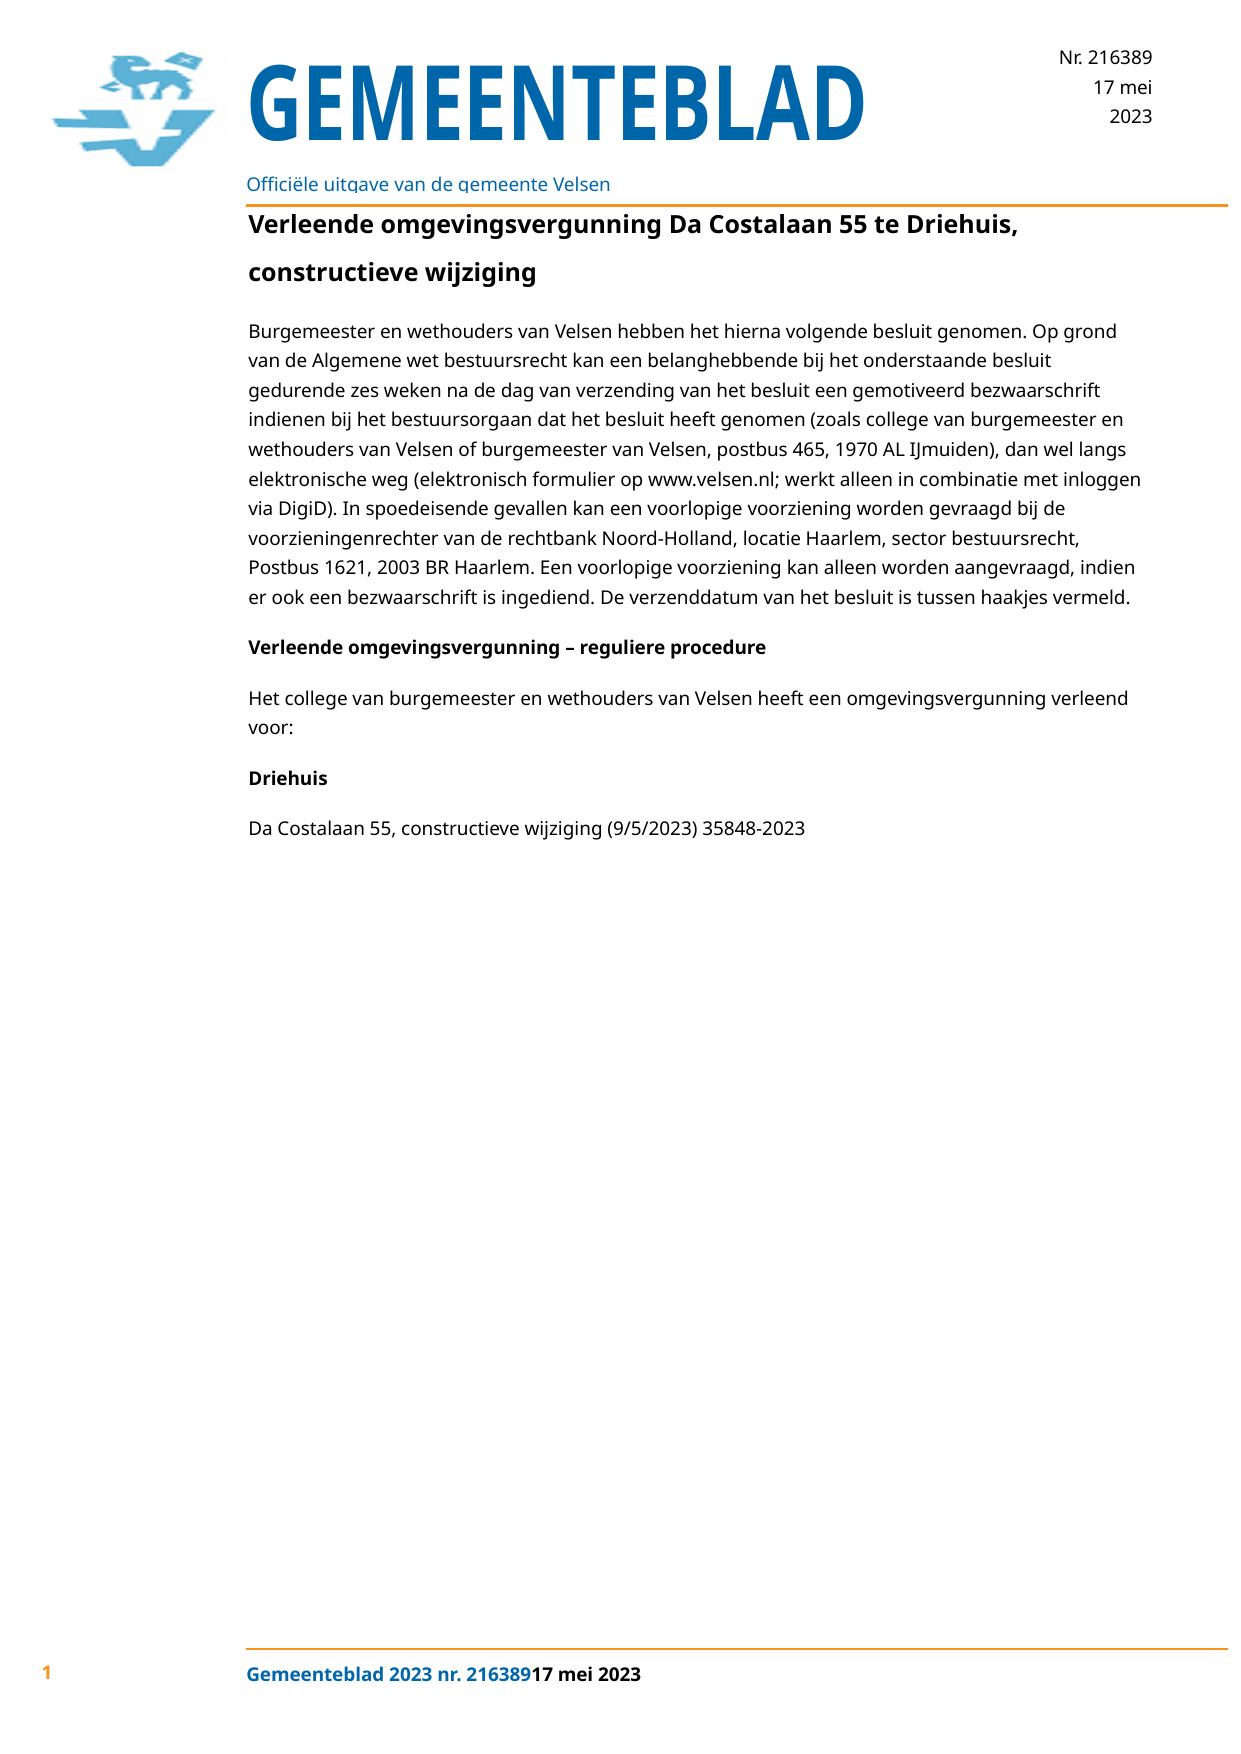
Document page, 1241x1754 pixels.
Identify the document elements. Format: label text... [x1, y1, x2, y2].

text Verleende omgevingsvergunning Da Costalaan 55 te Driehuis, constructieve wijziging [248, 207, 1152, 288]
text Driehuis [248, 765, 1152, 791]
text Het college van burgemeester en wethouders van Velsen heeft een omgevingsvergunning verleend voor: [248, 685, 1152, 740]
text Verleende omgevingsvergunning – reguliere procedure [248, 634, 1152, 660]
text Da Costalaan 55, constructieve wijziging (9/5/2023) 35848-2023 [248, 815, 1152, 841]
text Burgemeester en wethouders van Velsen hebben het hierna volgende besluit genomen. Op grond van de Algemene wet bestuursrecht kan een belanghebbende bij het onderstaande besluit gedurende zes weken na de dag van verzending van het besluit een gemotiveerd bezwaarschrift indienen bij het bestuursorgaan dat het besluit heeft genomen (zoals college van burgemeester en wethouders van Velsen of burgemeester van Velsen, postbus 465, 1970 AL IJmuiden), dan wel langs elektronische weg (elektronisch formulier op www.velsen.nl; werkt alleen in combinatie met inloggen via DigiD). In spoedeisende gevallen kan een voorlopige voorziening worden gevraagd bij de voorzieningenrechter van de rechtbank Noord-Holland, locatie Haarlem, sector bestuursrecht, Postbus 1621, 2003 BR Haarlem. Een voorlopige voorziening kan alleen worden aangevraagd, indien er ook een bezwaarschrift is ingediend. De verzenddatum van het besluit is tussen haakjes vermeld. [248, 318, 1152, 610]
picture [41, 47, 231, 172]
